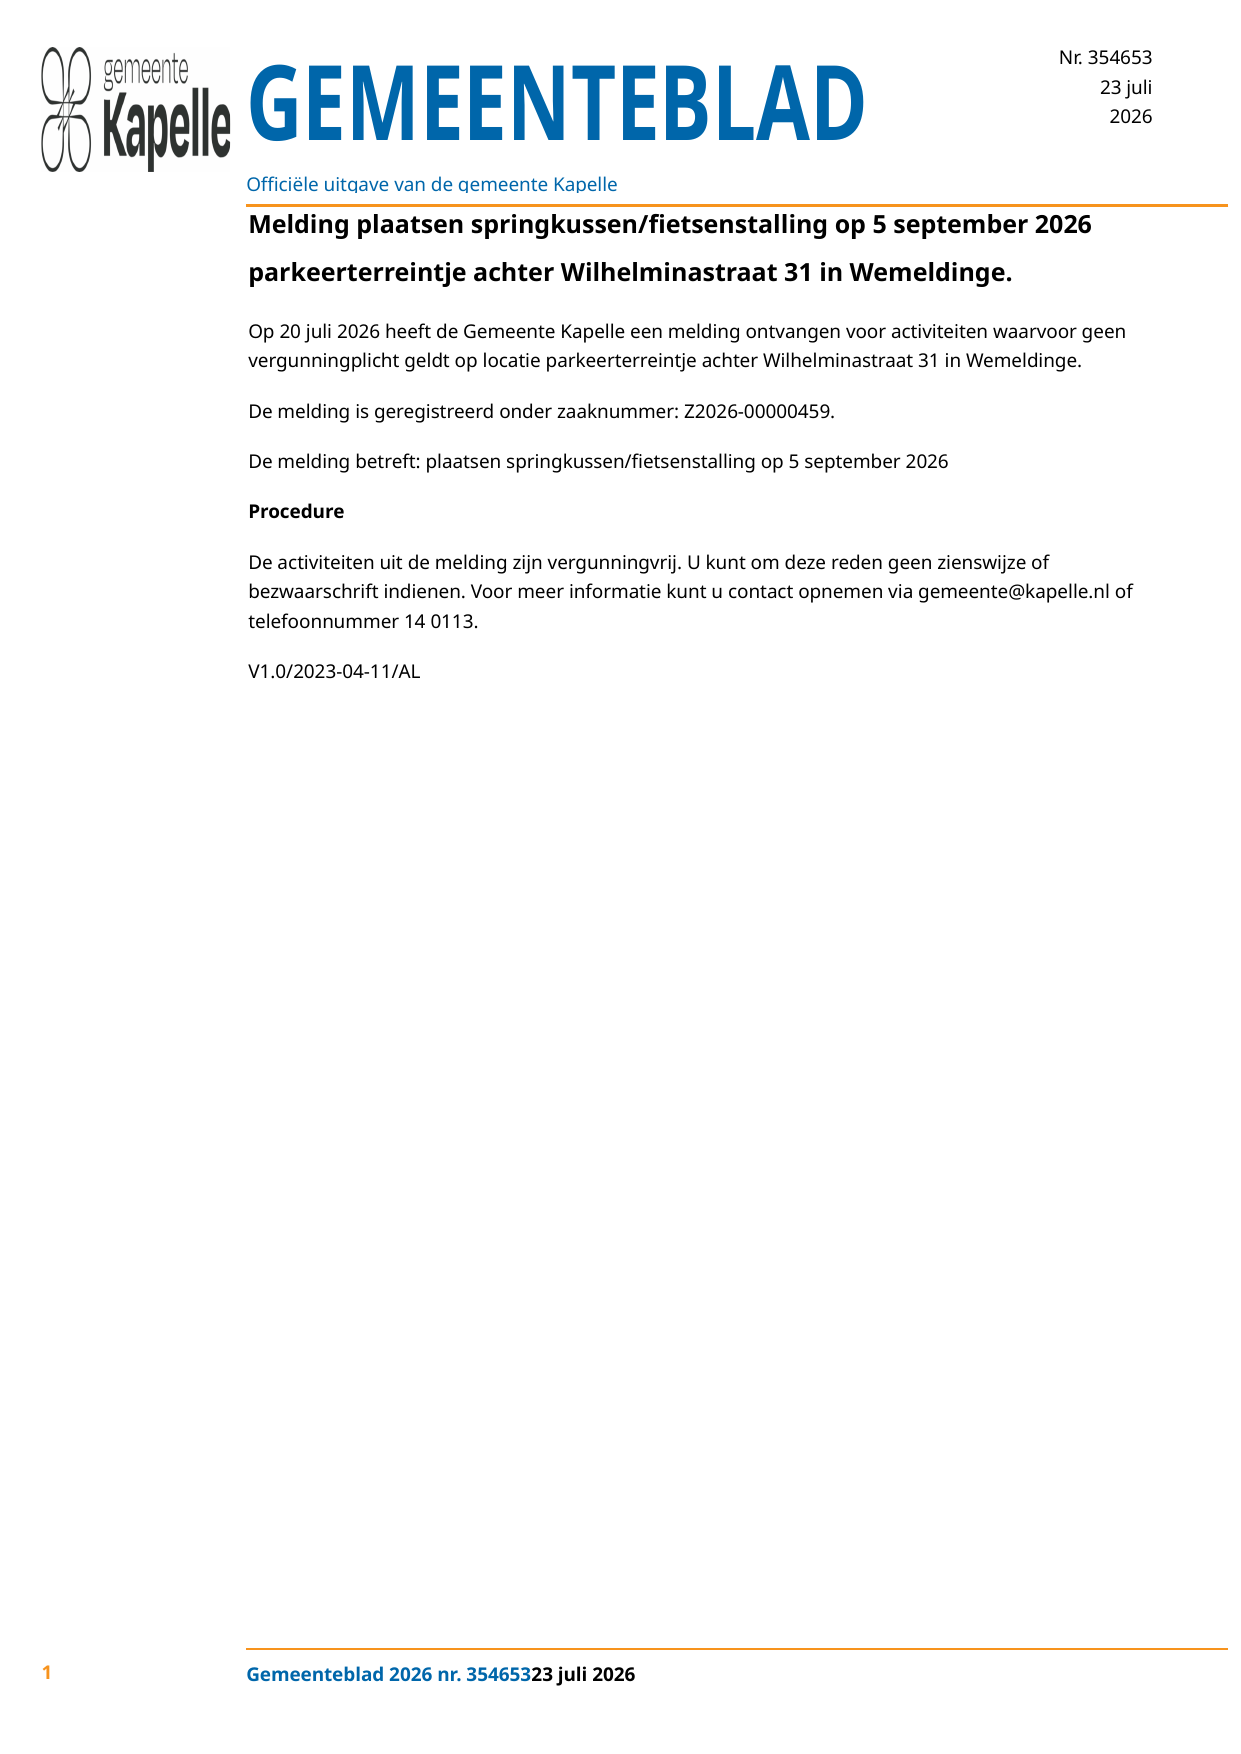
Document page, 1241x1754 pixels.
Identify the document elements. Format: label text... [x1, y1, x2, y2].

text Op 20 juli 2026 heeft de Gemeente Kapelle een melding ontvangen voor activiteiten waarvoor geen vergunningplicht geldt op locatie parkeerterreintje achter Wilhelminastraat 31 in Wemeldinge. [248, 318, 1152, 373]
text De melding betreft: plaatsen springkussen/fietsenstalling op 5 september 2026 [248, 448, 1152, 474]
text De activiteiten uit de melding zijn vergunningvrij. U kunt om deze reden geen zienswijze of bezwaarschrift indienen. Voor meer informatie kunt u contact opnemen via gemeente@kapelle.nl of telefoonnummer 14 0113. [248, 549, 1152, 634]
text V1.0/2023-04-11/AL [248, 659, 1152, 684]
text Procedure [248, 499, 1152, 524]
text De melding is geregistreerd onder zaaknummer: Z2026-00000459. [248, 398, 1152, 424]
picture [41, 47, 231, 172]
text Melding plaatsen springkussen/fietsenstalling op 5 september 2026 parkeerterreintje achter Wilhelminastraat 31 in Wemeldinge. [248, 207, 1152, 288]
